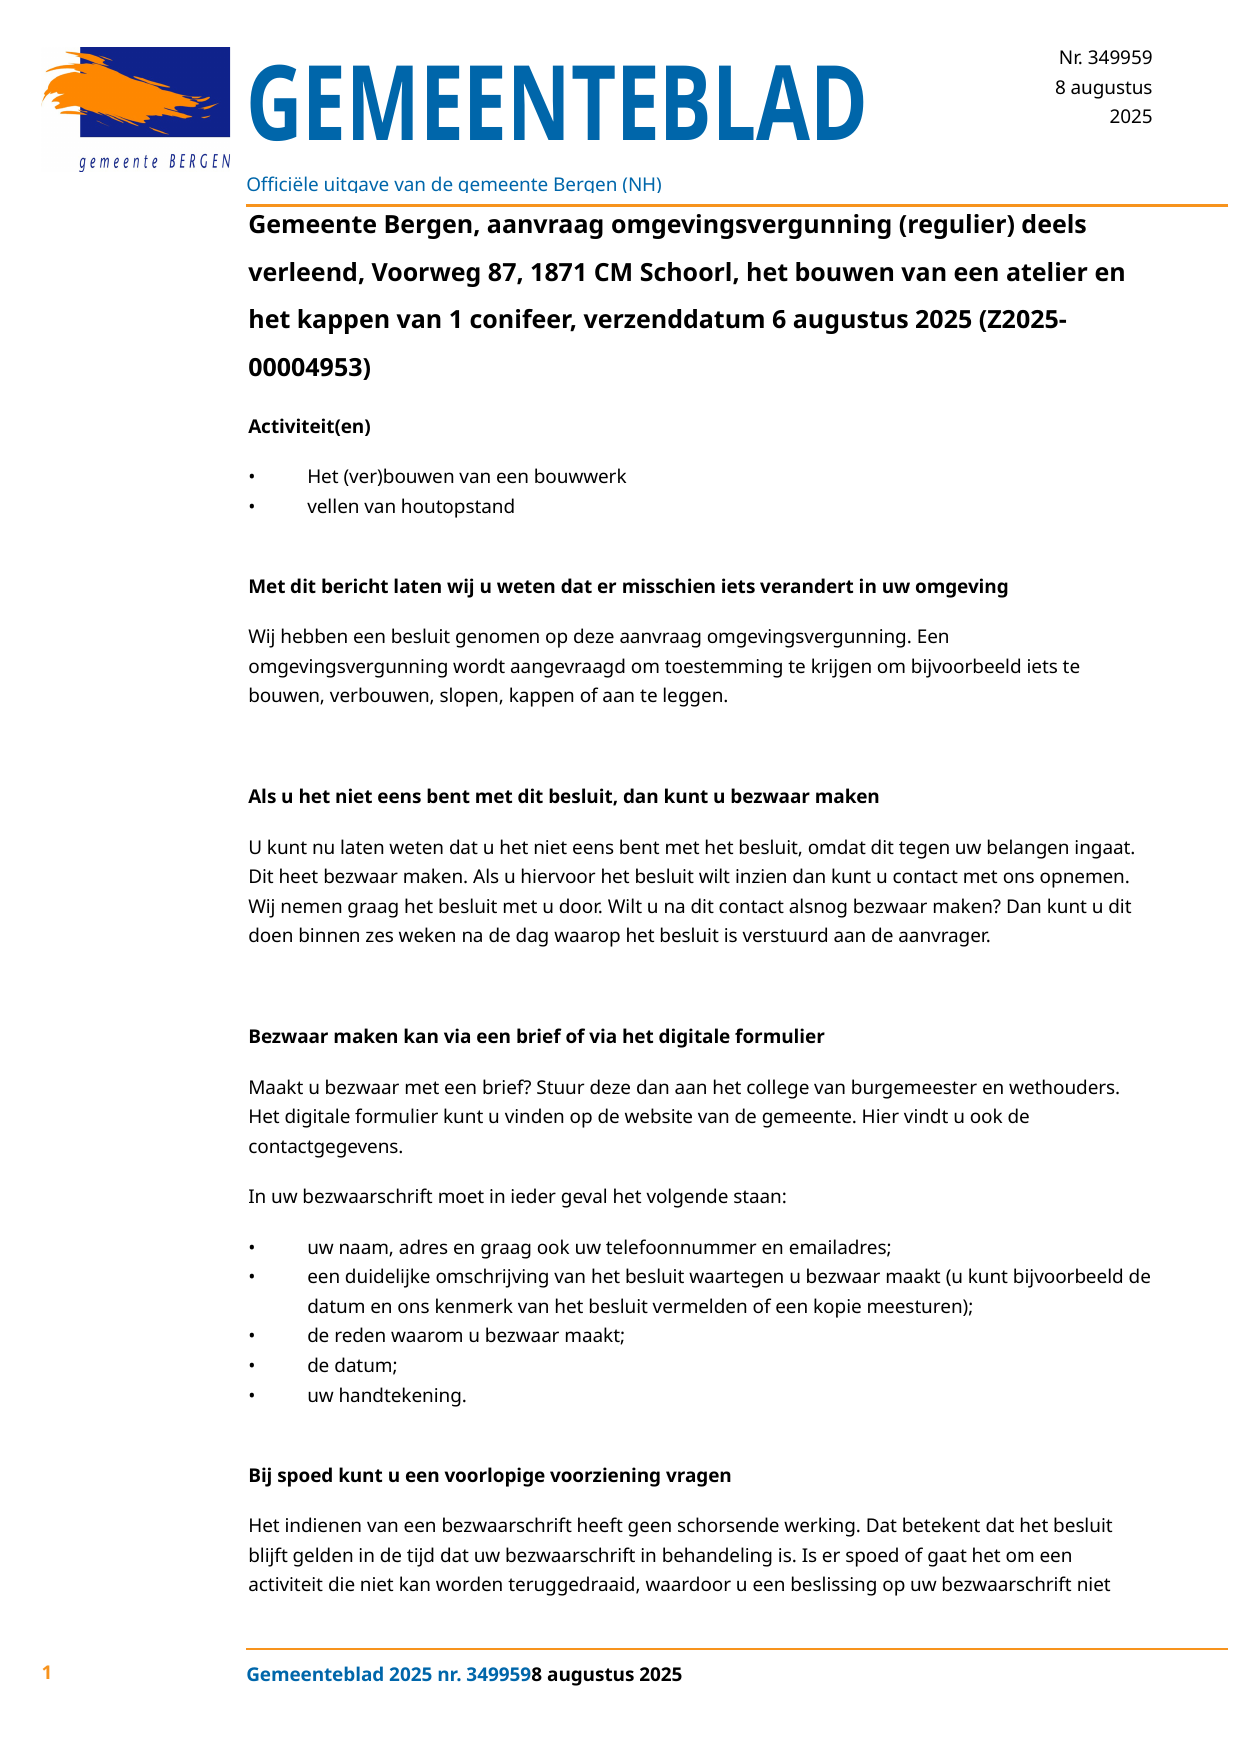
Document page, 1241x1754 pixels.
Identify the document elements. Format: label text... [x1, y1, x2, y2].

list de datum; [248, 1352, 1152, 1378]
picture [41, 47, 231, 172]
list een duidelijke omschrijving van het besluit waartegen u bezwaar maakt (u kunt bijvoorbeeld de datum en ons kenmerk van het besluit vermelden of een kopie meesturen); [248, 1263, 1152, 1319]
text Bezwaar maken kan via een brief of via het digitale formulier [248, 1023, 1152, 1049]
text Met dit bericht laten wij u weten dat er misschien iets verandert in uw omgeving [248, 573, 1152, 599]
list vellen van houtopstand [248, 493, 1152, 519]
text Het indienen van een bezwaarschrift heeft geen schorsende werking. Dat betekent dat het besluit blijft gelden in de tijd dat uw bezwaarschrift in behandeling is. Is er spoed of gaat het om een activiteit die niet kan worden teruggedraaid, waardoor u een beslissing op uw bezwaarschrift niet [248, 1512, 1152, 1597]
list Het (ver)bouwen van een bouwwerk [248, 463, 1152, 489]
text Als u het niet eens bent met dit besluit, dan kunt u bezwaar maken [248, 783, 1152, 809]
text Maakt u bezwaar met een brief? Stuur deze dan aan het college van burgemeester en wethouders. Het digitale formulier kunt u vinden op de website van de gemeente. Hier vindt u ook de contactgegevens. [248, 1074, 1152, 1159]
list de reden waarom u bezwaar maakt; [248, 1323, 1152, 1348]
text Gemeente Bergen, aanvraag omgevingsvergunning (regulier) deels verleend, Voorweg 87, 1871 CM Schoorl, het bouwen van een atelier en het kappen van 1 conifeer, verzenddatum 6 augustus 2025 (Z2025-00004953) [248, 207, 1152, 384]
list uw handtekening. [248, 1382, 1152, 1408]
list uw naam, adres en graag ook uw telefoonnummer en emailadres; [248, 1234, 1152, 1260]
text Activiteit(en) [248, 413, 1152, 439]
text Bij spoed kunt u een voorlopige voorziening vragen [248, 1462, 1152, 1488]
text Wij hebben een besluit genomen op deze aanvraag omgevingsvergunning. Een omgevingsvergunning wordt aangevraagd om toestemming te krijgen om bijvoorbeeld iets te bouwen, verbouwen, slopen, kappen of aan te leggen. [248, 623, 1152, 708]
text In uw bezwaarschrift moet in ieder geval het volgende staan: [248, 1183, 1152, 1209]
text U kunt nu laten weten dat u het niet eens bent met het besluit, omdat dit tegen uw belangen ingaat. Dit heet bezwaar maken. Als u hiervoor het besluit wilt inzien dan kunt u contact met ons opnemen. Wij nemen graag het besluit met u door. Wilt u na dit contact alsnog bezwaar maken? Dan kunt u dit doen binnen zes weken na de dag waarop het besluit is verstuurd aan de aanvrager. [248, 834, 1152, 948]
